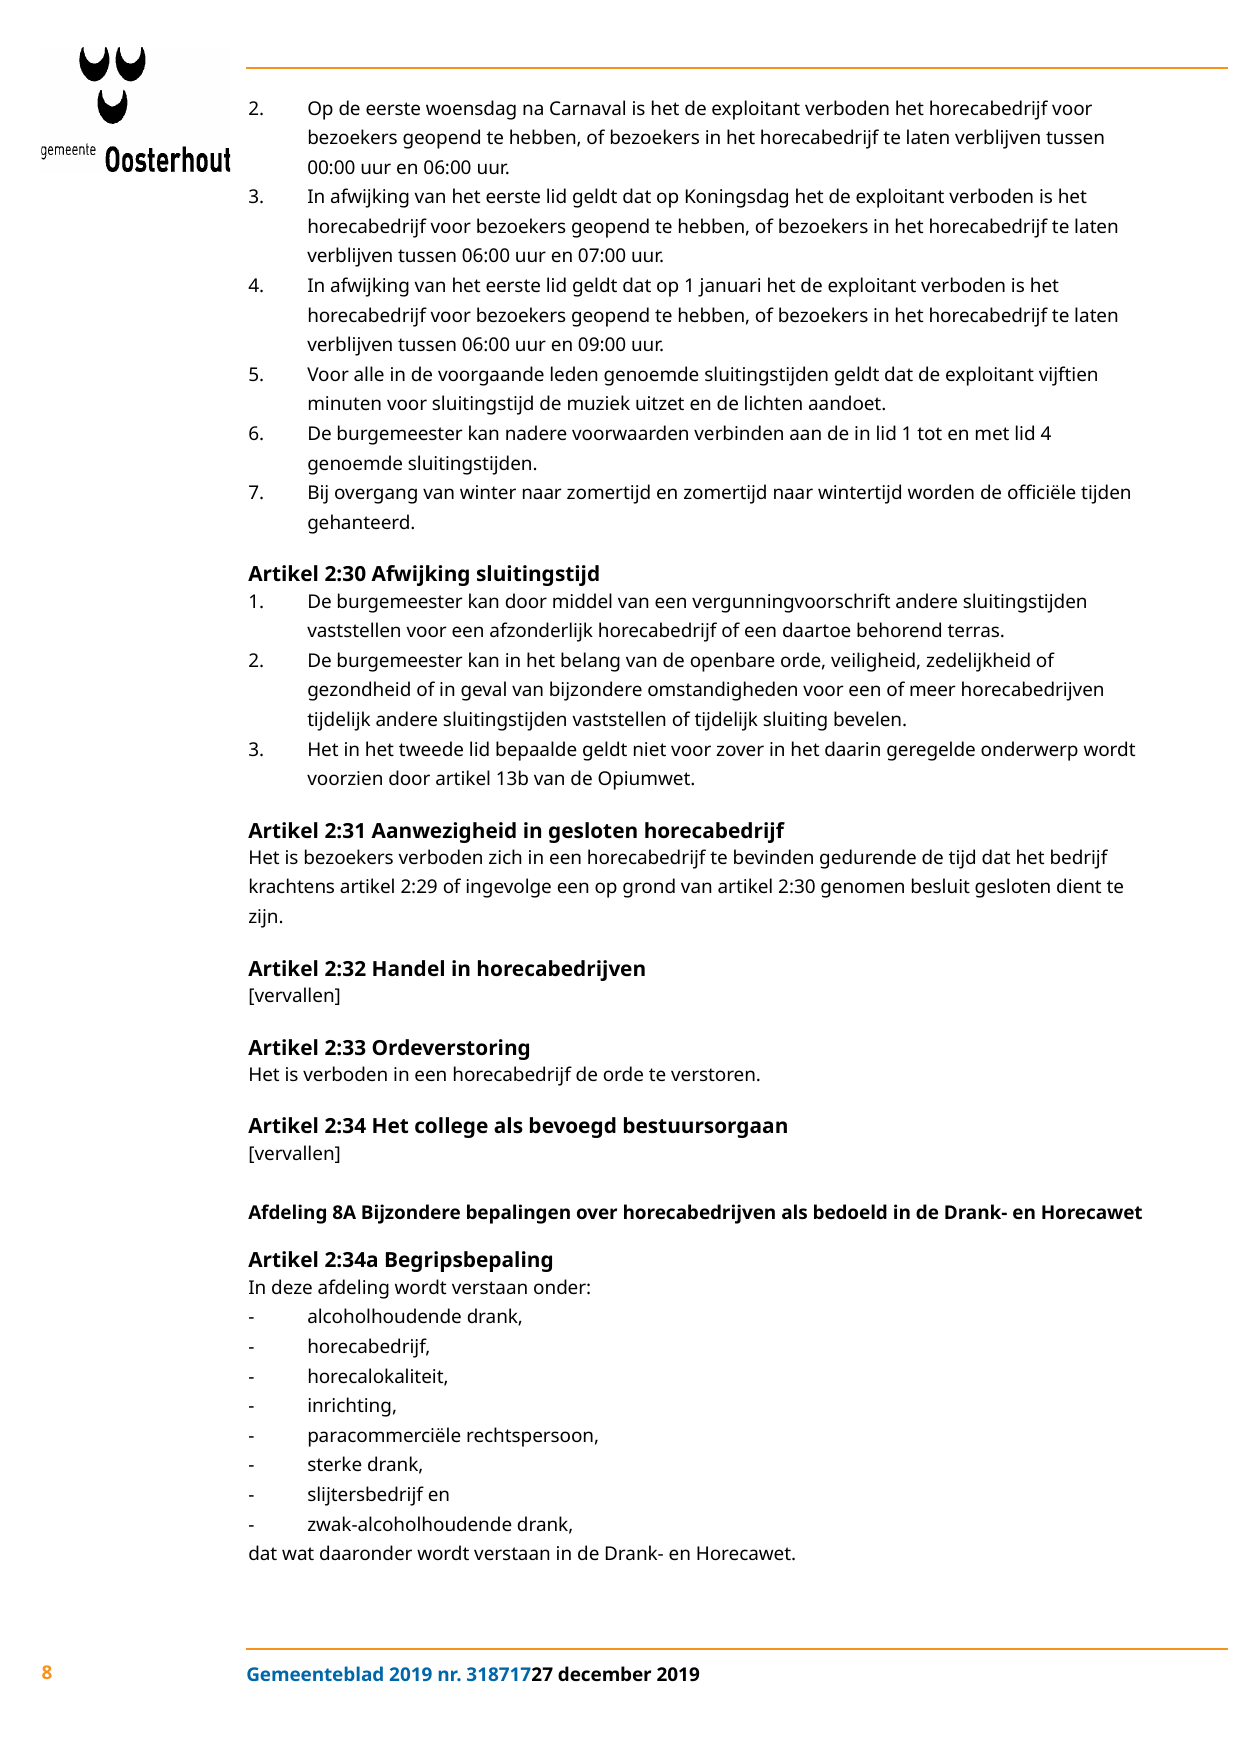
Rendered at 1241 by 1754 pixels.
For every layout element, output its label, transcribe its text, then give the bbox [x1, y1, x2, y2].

list horecalokaliteit, [248, 1363, 1152, 1388]
list paracommerciële rechtspersoon, [248, 1422, 1152, 1448]
text Artikel 2:34a Begripsbepaling [248, 1246, 1152, 1274]
list Het in het tweede lid bepaalde geldt niet voor zover in het daarin geregelde onderwerp wordt voorzien door artikel 13b van de Opiumwet. [248, 736, 1152, 791]
list De burgemeester kan in het belang van de openbare orde, veiligheid, zedelijkheid of gezondheid of in geval van bijzondere omstandigheden voor een of meer horecabedrijven tijdelijk andere sluitingstijden vaststellen of tijdelijk sluiting bevelen. [248, 647, 1152, 732]
text [vervallen] [248, 982, 1152, 1008]
list sterke drank, [248, 1452, 1152, 1477]
text [vervallen] [248, 1140, 1152, 1166]
text Afdeling 8A Bijzondere bepalingen over horecabedrijven als bedoeld in de Drank- en Horecawet [248, 1199, 1152, 1225]
picture [41, 47, 231, 172]
list alcoholhoudende drank, [248, 1304, 1152, 1329]
list Voor alle in de voorgaande leden genoemde sluitingstijden geldt dat de exploitant vijftien minuten voor sluitingstijd de muziek uitzet en de lichten aandoet. [248, 361, 1152, 416]
list Op de eerste woensdag na Carnaval is het de exploitant verboden het horecabedrijf voor bezoekers geopend te hebben, of bezoekers in het horecabedrijf te laten verblijven tussen 00:00 uur en 06:00 uur. [248, 95, 1152, 180]
list slijtersbedrijf en [248, 1481, 1152, 1507]
list inrichting, [248, 1392, 1152, 1418]
list In afwijking van het eerste lid geldt dat op Koningsdag het de exploitant verboden is het horecabedrijf voor bezoekers geopend te hebben, of bezoekers in het horecabedrijf te laten verblijven tussen 06:00 uur en 07:00 uur. [248, 183, 1152, 268]
text Artikel 2:32 Handel in horecabedrijven [248, 954, 1152, 982]
text Artikel 2:31 Aanwezigheid in gesloten horecabedrijf [248, 816, 1152, 844]
text Het is bezoekers verboden zich in een horecabedrijf te bevinden gedurende de tijd dat het bedrijf krachtens artikel 2:29 of ingevolge een op grond van artikel 2:30 genomen besluit gesloten dient te zijn. [248, 844, 1152, 929]
text Het is verboden in een horecabedrijf de orde te verstoren. [248, 1061, 1152, 1087]
list In afwijking van het eerste lid geldt dat op 1 januari het de exploitant verboden is het horecabedrijf voor bezoekers geopend te hebben, of bezoekers in het horecabedrijf te laten verblijven tussen 06:00 uur en 09:00 uur. [248, 272, 1152, 357]
list zwak-alcoholhoudende drank, [248, 1511, 1152, 1536]
list De burgemeester kan door middel van een vergunningvoorschrift andere sluitingstijden vaststellen voor een afzonderlijk horecabedrijf of een daartoe behorend terras. [248, 588, 1152, 643]
list horecabedrijf, [248, 1333, 1152, 1359]
text Artikel 2:30 Afwijking sluitingstijd [248, 559, 1152, 588]
text Artikel 2:34 Het college als bevoegd bestuursorgaan [248, 1111, 1152, 1140]
text dat wat daaronder wordt verstaan in de Drank- en Horecawet. [248, 1540, 1152, 1566]
text Artikel 2:33 Ordeverstoring [248, 1033, 1152, 1061]
list De burgemeester kan nadere voorwaarden verbinden aan de in lid 1 tot en met lid 4 genoemde sluitingstijden. [248, 420, 1152, 476]
list Bij overgang van winter naar zomertijd en zomertijd naar wintertijd worden de officiële tijden gehanteerd. [248, 479, 1152, 535]
text In deze afdeling wordt verstaan onder: [248, 1274, 1152, 1300]
